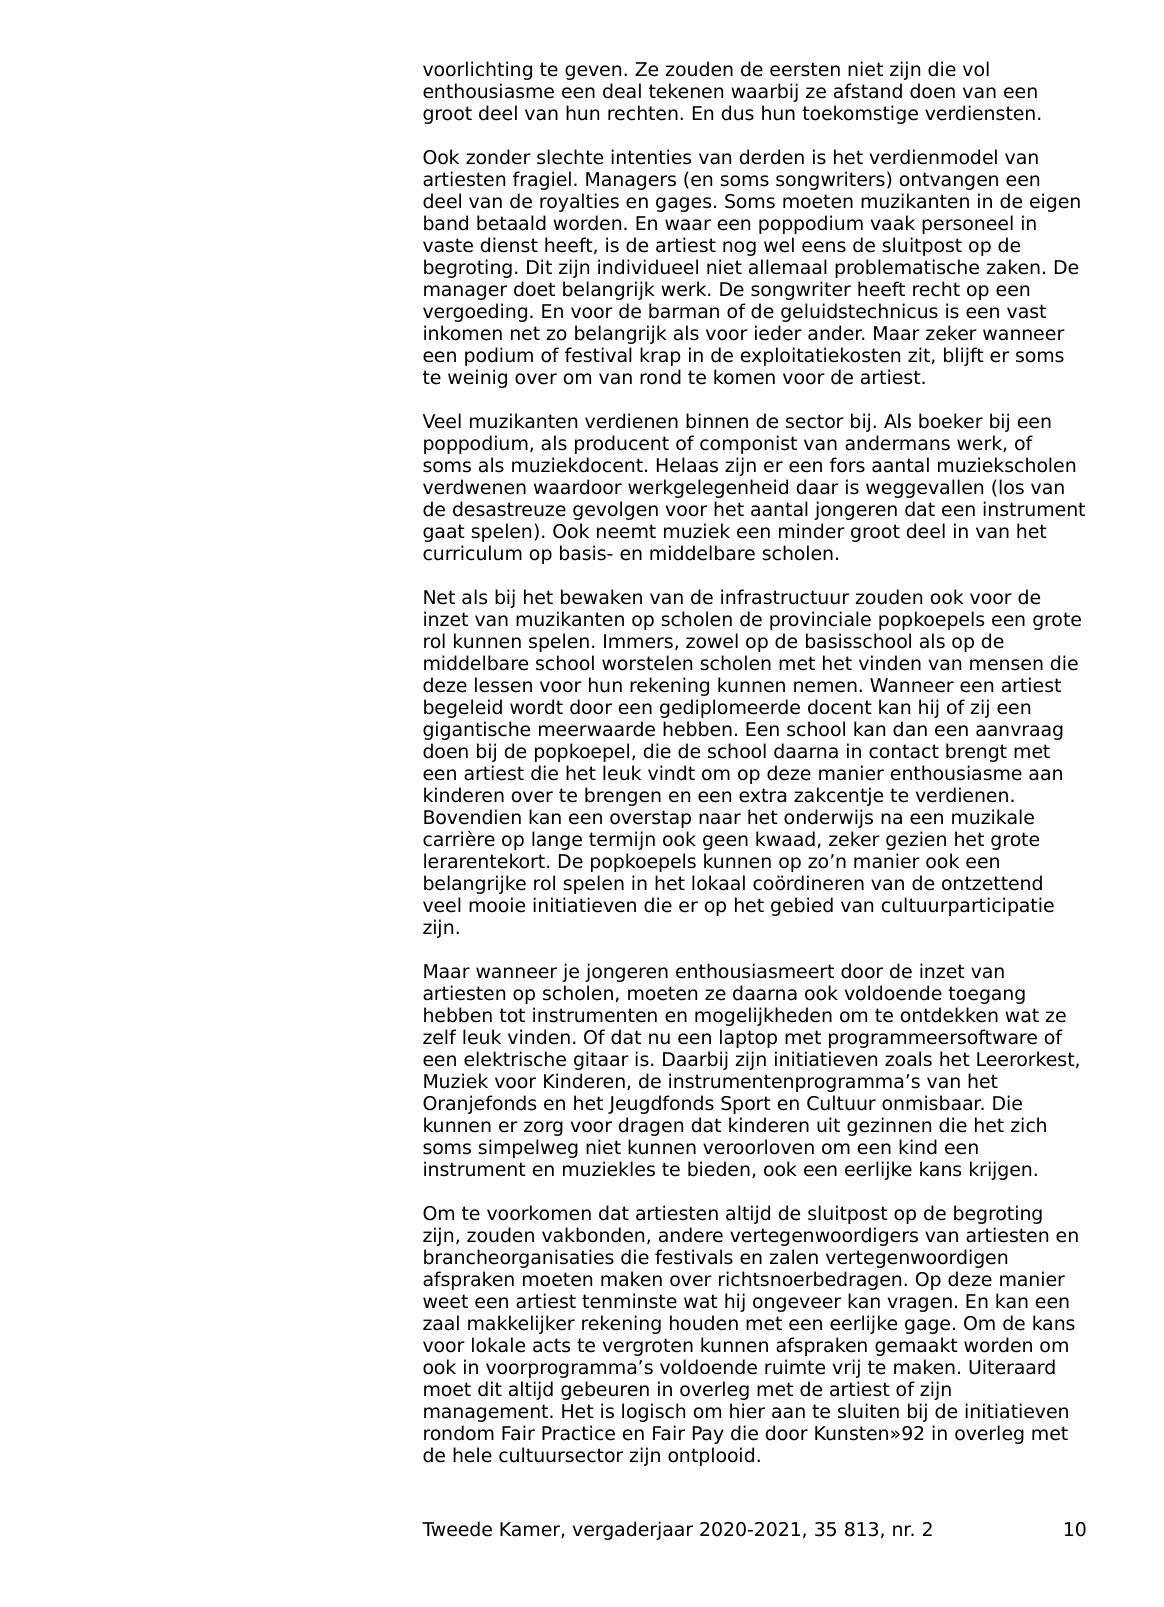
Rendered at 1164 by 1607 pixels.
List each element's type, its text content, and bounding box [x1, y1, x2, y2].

text Veel muzikanten verdienen binnen de sector bij. Als boeker bij een poppodium, als producent of componist van ­andermans werk, of soms als muziekdocent. Helaas zijn er een fors aantal muziekscholen verdwenen waardoor werkgelegenheid daar is weggevallen (los van de desastreuze gevolgen voor het aantal jongeren dat een instrument gaat spelen). Ook neemt muziek een minder groot deel in van het curriculum op basis- en middelbare scholen. [422, 411, 1087, 565]
text Ook zonder slechte intenties van derden is het verdienmodel van artiesten fragiel. Managers (en soms songwriters) ontvangen een deel van de royalties en gages. Soms moeten muzikanten in de eigen band betaald worden. En waar een poppodium vaak personeel in vaste dienst heeft, is de artiest nog wel eens de sluitpost op de begroting. Dit zijn individueel niet allemaal problematische zaken. De manager doet belangrijk werk. De songwriter heeft recht op een vergoeding. En voor de barman of de geluidstechnicus is een vast inkomen net zo belangrijk als voor ieder ander. Maar zeker wanneer een podium of festival krap in de exploitatiekosten zit, blijft er soms te weinig over om van rond te komen voor de artiest. [422, 147, 1087, 389]
text Maar wanneer je jongeren enthousiasmeert door de inzet van artiesten op scholen, moeten ze daarna ook voldoende toegang hebben tot instrumenten en mogelijkheden om te ontdekken wat ze zelf leuk vinden. Of dat nu een laptop met programmeersoftware of een elektrische gitaar is. Daarbij zijn initiatieven zoals het Leerorkest, Muziek voor ­Kinderen, de instrumentenprogramma’s van het Oranjefonds en het Jeugdfonds Sport en Cultuur onmisbaar. Die kunnen er zorg voor dragen dat kinderen uit gezinnen die het zich soms simpelweg niet kunnen veroorloven om een kind een instrument en muziekles te bieden, ook een eerlijke kans krijgen. [422, 961, 1087, 1181]
text Om te voorkomen dat artiesten altijd de sluitpost op de begroting zijn, zouden vakbonden, andere vertegenwoordigers van artiesten en brancheorganisaties die festivals en zalen vertegenwoordigen afspraken moeten maken over richtsnoerbedragen. Op deze manier weet een artiest tenminste wat hij ongeveer kan vragen. En kan een zaal makkelijker rekening houden met een eerlijke gage. Om de kans voor lokale acts te vergroten kunnen afspraken gemaakt worden om ook in voorprogramma’s voldoende ruimte vrij te maken. Uiteraard moet dit altijd gebeuren in overleg met de artiest of zijn management. Het is logisch om hier aan te sluiten bij de initiatieven rondom Fair Practice en Fair Pay die door Kunsten»92 in overleg met de hele cultuursector zijn ontplooid. [422, 1203, 1087, 1467]
text voorlichting te geven. Ze zouden de eersten niet zijn die vol enthousiasme een deal tekenen waarbij ze afstand doen van een groot deel van hun rechten. En dus hun toekomstige verdiensten. [422, 59, 1087, 125]
text Net als bij het bewaken van de infrastructuur zouden ook voor de inzet van muzikanten op scholen de provinciale popkoepels een grote rol kunnen spelen. Immers, zowel op de basisschool als op de middelbare school worstelen scholen met het vinden van mensen die deze lessen voor hun rekening kunnen nemen. Wanneer een artiest begeleid wordt door een gediplomeerde docent kan hij of zij een gigantische meerwaarde hebben. Een school kan dan een aanvraag doen bij de popkoepel, die de school daarna in contact brengt met een artiest die het leuk vindt om op deze manier enthousiasme aan kinderen over te brengen en een extra zakcentje te verdienen. Bovendien kan een overstap naar het onderwijs na een muzikale carrière op lange termijn ook geen kwaad, zeker gezien het grote lerarentekort. De popkoepels kunnen op zo’n manier ook een belangrijke rol spelen in het lokaal coördineren van de ontzettend veel mooie initiatieven die er op het gebied van cultuurparticipatie zijn. [422, 587, 1087, 939]
